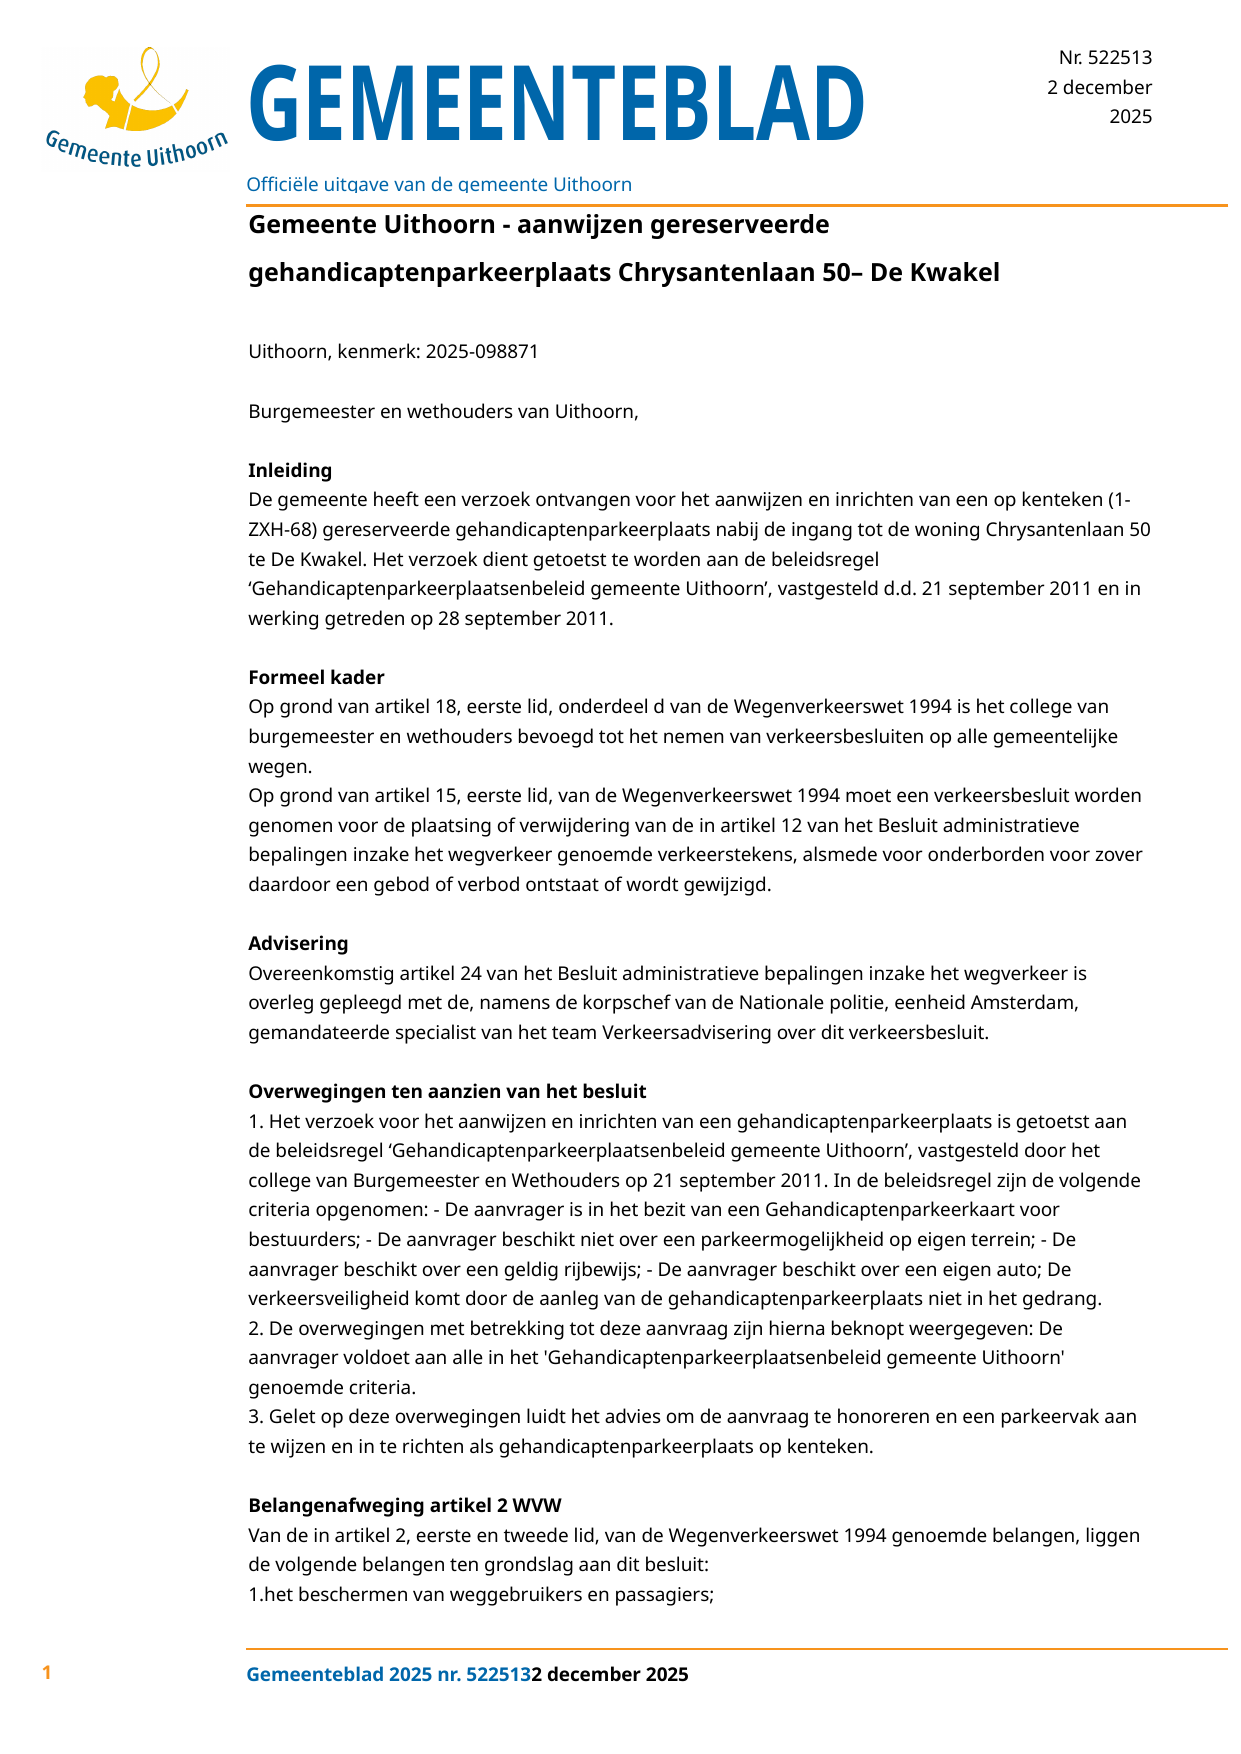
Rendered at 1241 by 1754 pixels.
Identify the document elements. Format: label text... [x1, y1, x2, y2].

text Overeenkomstig artikel 24 van het Besluit administratieve bepalingen inzake het wegverkeer is overleg gepleegd met de, namens de korpschef van de Nationale politie, eenheid Amsterdam, gemandateerde specialist van het team Verkeersadvisering over dit verkeersbesluit. [248, 960, 1152, 1045]
text Advisering [248, 930, 1152, 956]
text Belangenafweging artikel 2 WVW [248, 1492, 1152, 1518]
text Gemeente Uithoorn - aanwijzen gereserveerde gehandicaptenparkeerplaats Chrysantenlaan 50– De Kwakel [248, 207, 1152, 288]
text 3. Gelet op deze overwegingen luidt het advies om de aanvraag te honoreren en een parkeervak aan te wijzen en in te richten als gehandicaptenparkeerplaats op kenteken. [248, 1404, 1152, 1459]
text 2. De overwegingen met betrekking tot deze aanvraag zijn hierna beknopt weergegeven: De aanvrager voldoet aan alle in het 'Gehandicaptenparkeerplaatsenbeleid gemeente Uithoorn' genoemde criteria. [248, 1315, 1152, 1400]
text Inleiding [248, 457, 1152, 483]
picture [41, 47, 231, 172]
text Op grond van artikel 15, eerste lid, van de Wegenverkeerswet 1994 moet een verkeersbesluit worden genomen voor de plaatsing of verwijdering van de in artikel 12 van het Besluit administratieve bepalingen inzake het wegverkeer genoemde verkeerstekens, alsmede voor onderborden voor zover daardoor een gebod of verbod ontstaat of wordt gewijzigd. [248, 782, 1152, 897]
text 1.het beschermen van weggebruikers en passagiers; [248, 1581, 1152, 1607]
text Burgemeester en wethouders van Uithoorn, [248, 398, 1152, 423]
text Van de in artikel 2, eerste en tweede lid, van de Wegenverkeerswet 1994 genoemde belangen, liggen de volgende belangen ten grondslag aan dit besluit: [248, 1522, 1152, 1577]
text 1. Het verzoek voor het aanwijzen en inrichten van een gehandicaptenparkeerplaats is getoetst aan de beleidsregel ‘Gehandicaptenparkeerplaatsenbeleid gemeente Uithoorn’, vastgesteld door het college van Burgemeester en Wethouders op 21 september 2011. In de beleidsregel zijn de volgende criteria opgenomen: - De aanvrager is in het bezit van een Gehandicaptenparkeerkaart voor bestuurders; - De aanvrager beschikt niet over een parkeermogelijkheid op eigen terrein; - De aanvrager beschikt over een geldig rijbewijs; - De aanvrager beschikt over een eigen auto; De verkeersveiligheid komt door de aanleg van de gehandicaptenparkeerplaats niet in het gedrang. [248, 1108, 1152, 1311]
text Op grond van artikel 18, eerste lid, onderdeel d van de Wegenverkeerswet 1994 is het college van burgemeester en wethouders bevoegd tot het nemen van verkeersbesluiten op alle gemeentelijke wegen. [248, 694, 1152, 778]
text Uithoorn, kenmerk: 2025-098871 [248, 339, 1152, 364]
text Formeel kader [248, 664, 1152, 690]
text De gemeente heeft een verzoek ontvangen voor het aanwijzen en inrichten van een op kenteken (1-ZXH-68) gereserveerde gehandicaptenparkeerplaats nabij de ingang tot de woning Chrysantenlaan 50 te De Kwakel. Het verzoek dient getoetst te worden aan de beleidsregel ‘Gehandicaptenparkeerplaatsenbeleid gemeente Uithoorn’, vastgesteld d.d. 21 september 2011 en in werking getreden op 28 september 2011. [248, 487, 1152, 631]
text Overwegingen ten aanzien van het besluit [248, 1078, 1152, 1104]
